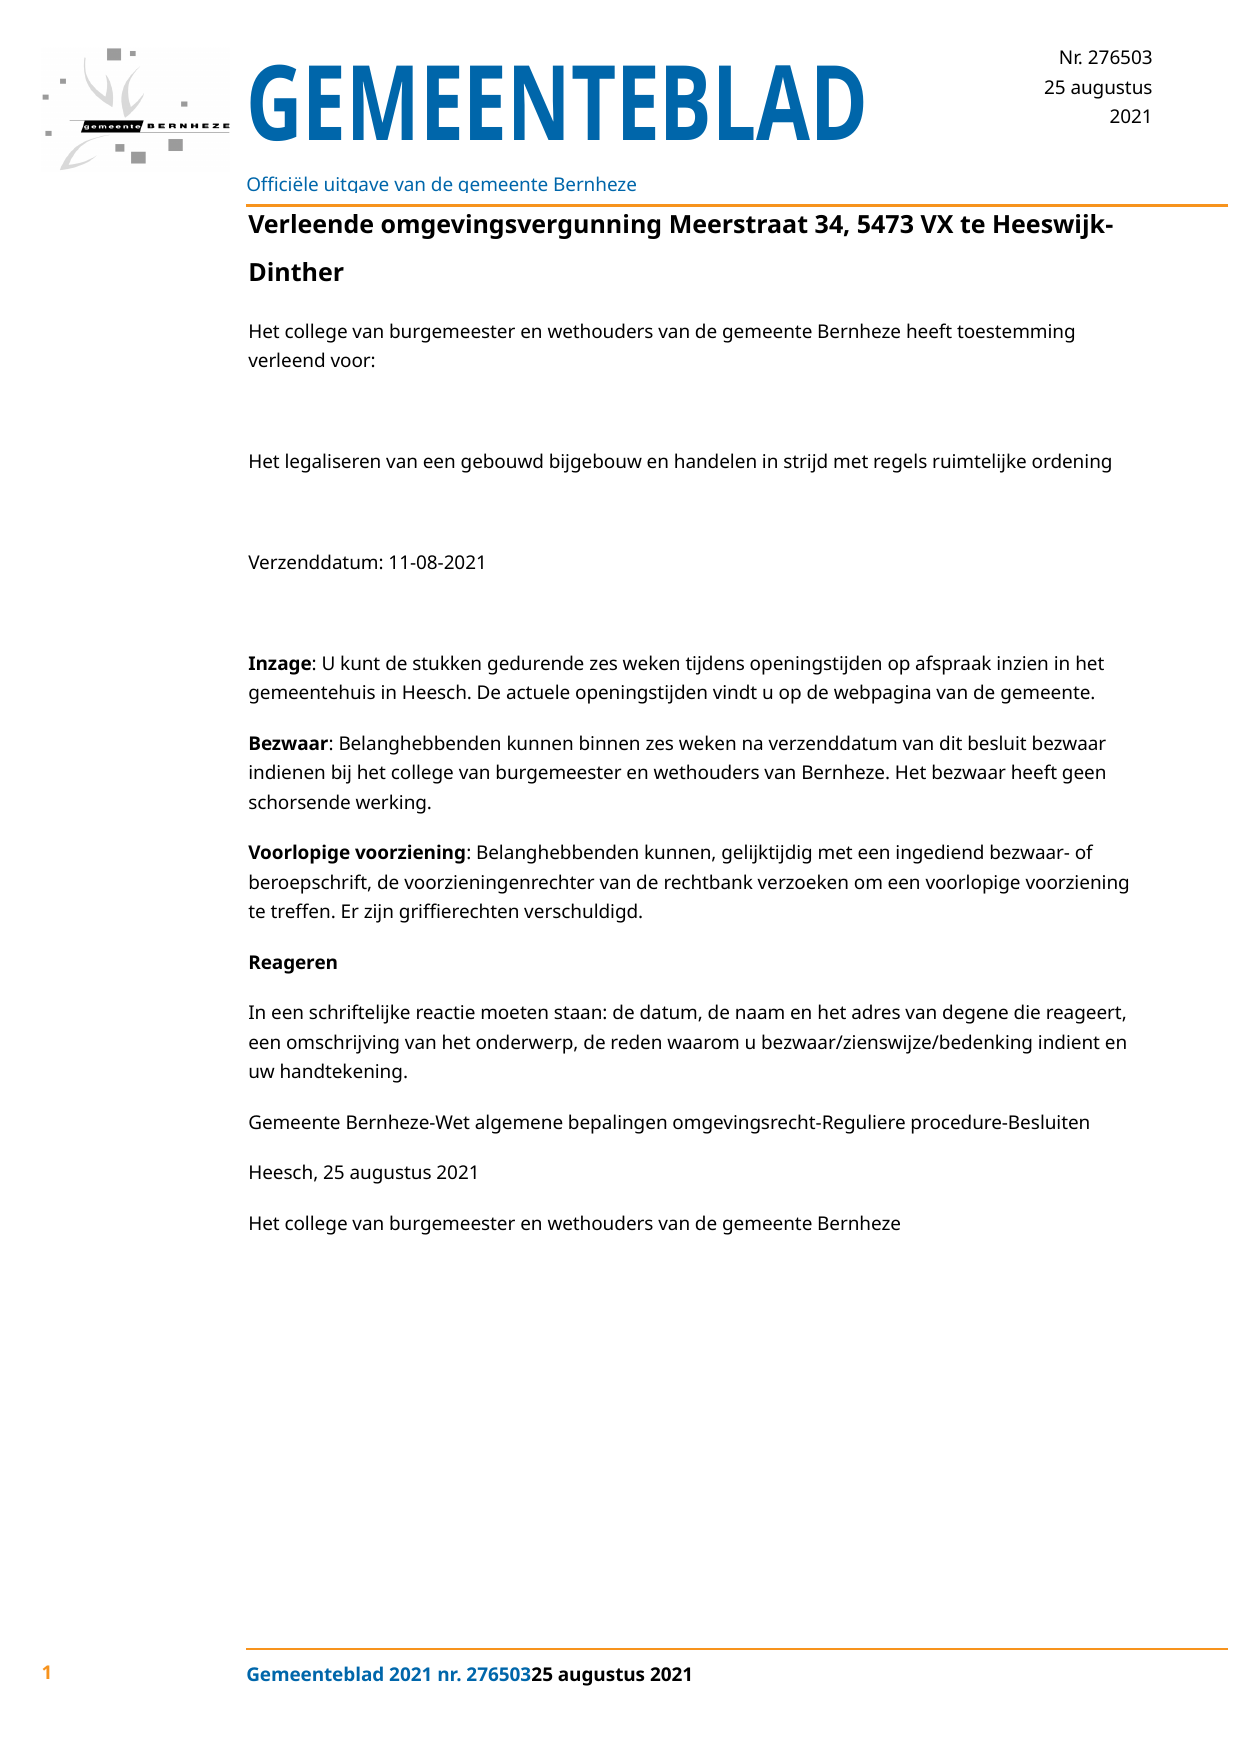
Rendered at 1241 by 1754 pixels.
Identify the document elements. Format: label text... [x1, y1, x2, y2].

text Gemeente Bernheze-Wet algemene bepalingen omgevingsrecht-Reguliere procedure-Besluiten [248, 1109, 1152, 1135]
picture [41, 47, 231, 172]
text Verzenddatum: 11-08-2021 [248, 549, 1152, 575]
text Het college van burgemeester en wethouders van de gemeente Bernheze [248, 1210, 1152, 1236]
text Verleende omgevingsvergunning Meerstraat 34, 5473 VX te Heeswijk-Dinther [248, 207, 1152, 288]
text Het college van burgemeester en wethouders van de gemeente Bernheze heeft toestemming verleend voor: [248, 318, 1152, 373]
text Bezwaar: Belanghebbenden kunnen binnen zes weken na verzenddatum van dit besluit bezwaar indienen bij het college van burgemeester en wethouders van Bernheze. Het bezwaar heeft geen schorsende werking. [248, 730, 1152, 815]
text Heesch, 25 augustus 2021 [248, 1159, 1152, 1185]
text Het legaliseren van een gebouwd bijgebouw en handelen in strijd met regels ruimtelijke ordening [248, 448, 1152, 474]
text Inzage: U kunt de stukken gedurende zes weken tijdens openingstijden op afspraak inzien in het gemeentehuis in Heesch. De actuele openingstijden vindt u op de webpagina van de gemeente. [248, 650, 1152, 705]
text In een schriftelijke reactie moeten staan: de datum, de naam en het adres van degene die reageert, een omschrijving van het onderwerp, de reden waarom u bezwaar/zienswijze/bedenking indient en uw handtekening. [248, 999, 1152, 1084]
text Voorlopige voorziening: Belanghebbenden kunnen, gelijktijdig met een ingediend bezwaar- of beroepschrift, de voorzieningenrechter van de rechtbank verzoeken om een voorlopige voorziening te treffen. Er zijn griffierechten verschuldigd. [248, 839, 1152, 924]
text Reageren [248, 949, 1152, 975]
